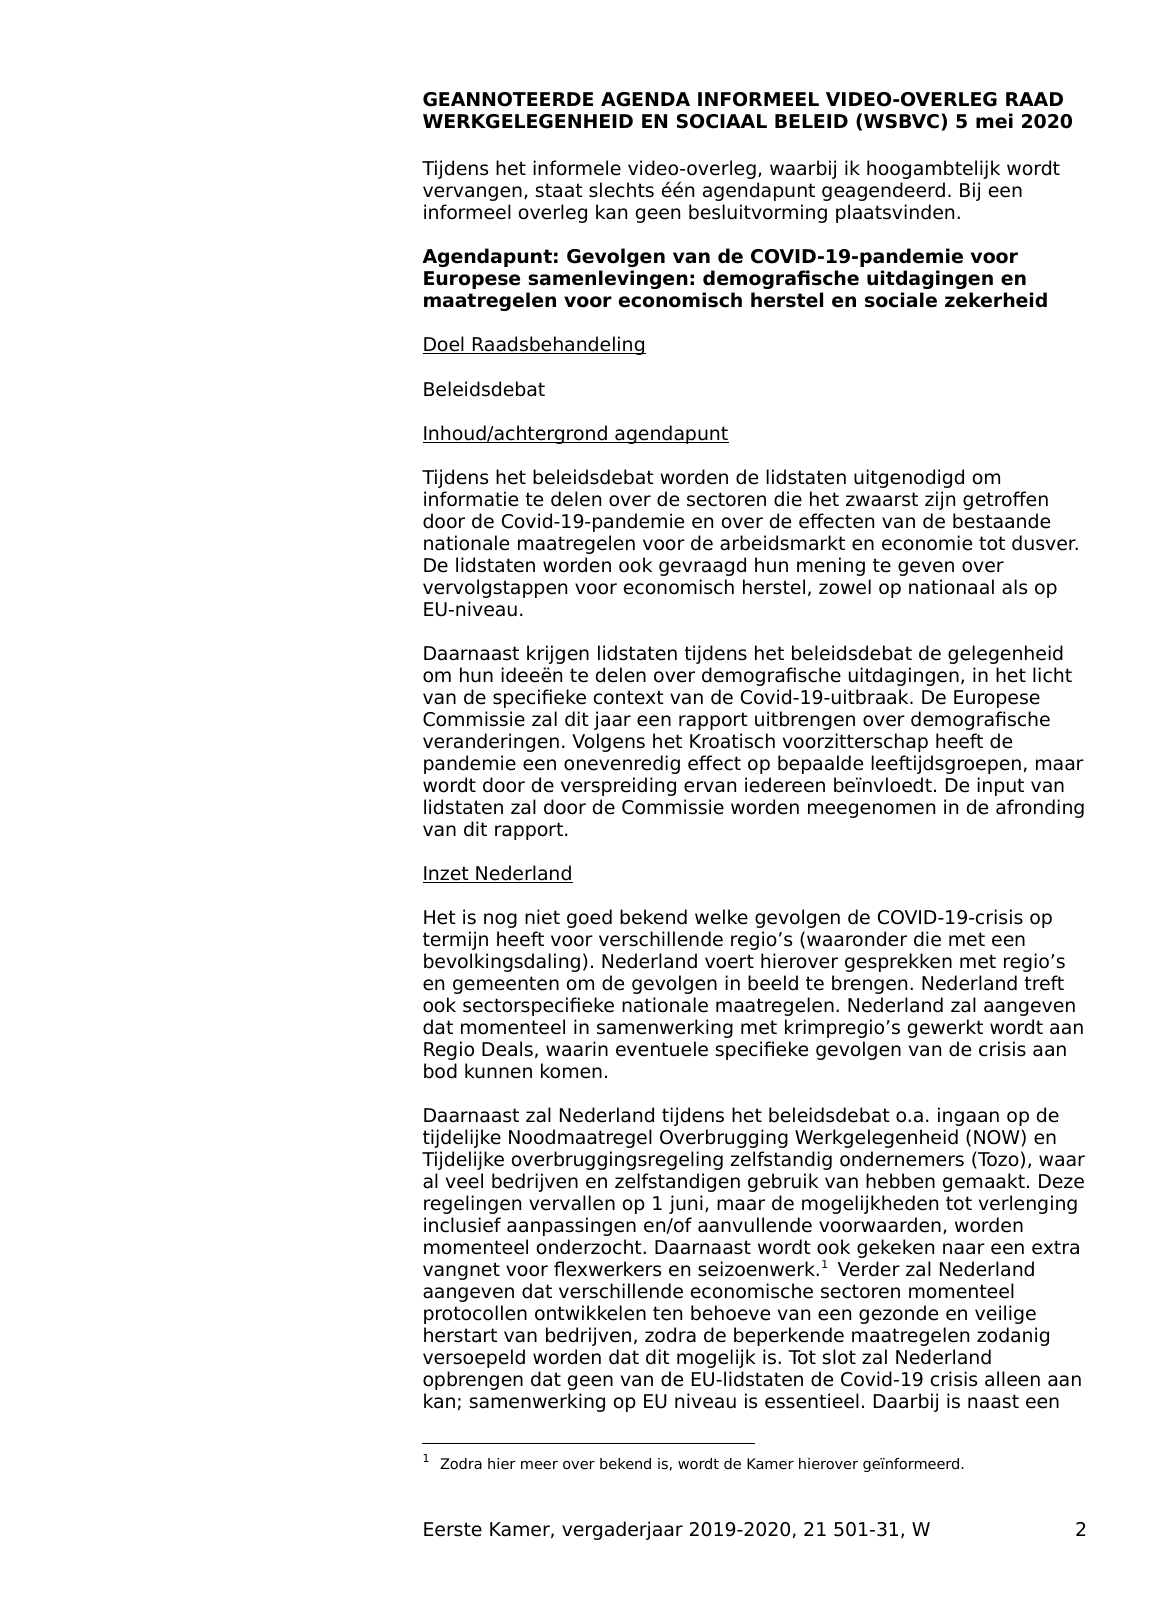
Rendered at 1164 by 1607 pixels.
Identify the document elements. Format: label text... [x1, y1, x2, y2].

subtitle Agendapunt: Gevolgen van de COVID-19-pandemie voor Europese samenlevingen: demografische uitdagingen en maatregelen voor economisch herstel en sociale zekerheid [422, 246, 1087, 312]
text Daarnaast zal Nederland tijdens het beleidsdebat o.a. ingaan op de tijdelijke Noodmaatregel Overbrugging Werkgelegenheid (NOW) en Tijdelijke overbruggingsregeling zelfstandig ondernemers (Tozo), waar al veel bedrijven en zelfstandigen gebruik van hebben gemaakt. Deze regelingen vervallen op 1 juni, maar de mogelijkheden tot verlenging inclusief aanpassingen en/of aanvullende voorwaarden, worden momenteel onderzocht. Daarnaast wordt ook gekeken naar een extra vangnet voor flexwerkers en seizoenwerk. Verder zal Nederland aangeven dat verschillende economische sectoren momenteel protocollen ontwikkelen ten behoeve van een gezonde en veilige herstart van bedrijven, zodra de beperkende maatregelen zodanig versoepeld worden dat dit mogelijk is. Tot slot zal Nederland opbrengen dat geen van de EU-lidstaten de Covid-19 crisis alleen aan kan; samenwerking op EU niveau is essentieel. Daarbij is naast een [422, 1105, 1087, 1413]
subtitle Doel Raadsbehandeling [422, 334, 1087, 356]
text Tijdens het beleidsdebat worden de lidstaten uitgenodigd om informatie te delen over de sectoren die het zwaarst zijn getroffen door de Covid-19-pandemie en over de effecten van de bestaande nationale maatregelen voor de arbeidsmarkt en economie tot dusver. De lidstaten worden ook gevraagd hun mening te geven over vervolgstappen voor economisch herstel, zowel op nationaal als op EU-niveau. [422, 467, 1087, 621]
text Tijdens het informele video-overleg, waarbij ik hoogambtelijk wordt vervangen, staat slechts één agendapunt geagendeerd. Bij een informeel overleg kan geen besluitvorming plaatsvinden. [422, 158, 1087, 224]
text Daarnaast krijgen lidstaten tijdens het beleidsdebat de gelegenheid om hun ideeën te delen over demografische uitdagingen, in het licht van de specifieke context van de Covid-19-uitbraak. De Europese Commissie zal dit jaar een rapport uitbrengen over demografische veranderingen. Volgens het Kroatisch voorzitterschap heeft de pandemie een onevenredig effect op bepaalde leeftijdsgroepen, maar wordt door de verspreiding ervan iedereen beïnvloedt. De input van lidstaten zal door de Commissie worden meegenomen in de afronding van dit rapport. [422, 643, 1087, 841]
text Beleidsdebat [422, 378, 1087, 400]
subtitle Inzet Nederland [422, 863, 1087, 885]
text Het is nog niet goed bekend welke gevolgen de COVID-19-crisis op termijn heeft voor verschillende regio’s (waaronder die met een bevolkingsdaling). Nederland voert hierover gesprekken met regio’s en gemeenten om de gevolgen in beeld te brengen. Nederland treft ook sectorspecifieke nationale maatregelen. Nederland zal aangeven dat momenteel in samenwerking met krimpregio’s gewerkt wordt aan Regio Deals, waarin eventuele specifieke gevolgen van de crisis aan bod kunnen komen. [422, 907, 1087, 1083]
text Zodra hier meer over bekend is, wordt de Kamer hierover geïnformeerd. [422, 1452, 1087, 1474]
subtitle GEANNOTEERDE AGENDA INFORMEEL VIDEO-OVERLEG RAAD WERKGELEGENHEID EN SOCIAAL BELEID (WSBVC) 5 mei 2020 [422, 89, 1087, 133]
subtitle Inhoud/achtergrond agendapunt [422, 423, 1087, 444]
